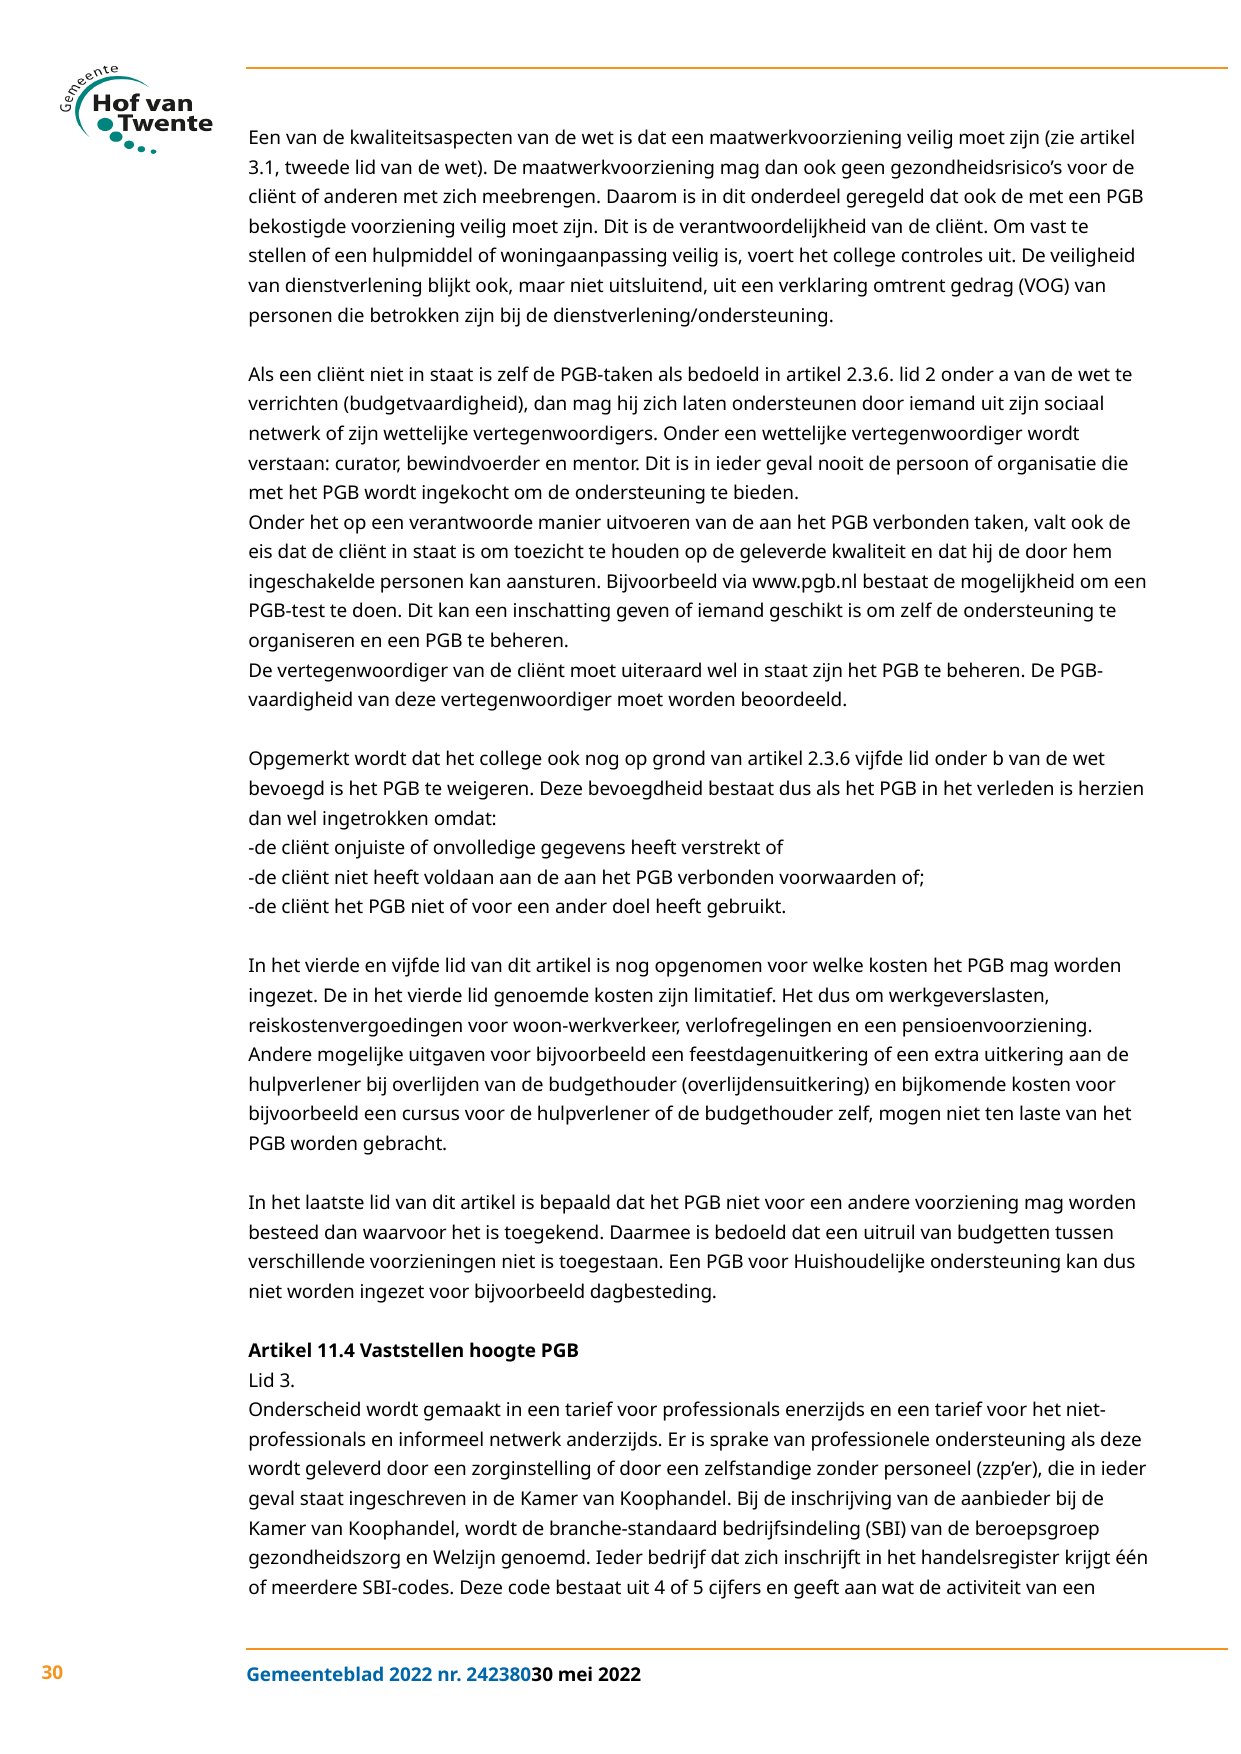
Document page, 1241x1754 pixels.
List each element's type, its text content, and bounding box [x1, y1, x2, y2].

text -de cliënt niet heeft voldaan aan de aan het PGB verbonden voorwaarden of; [248, 864, 1152, 890]
text De vertegenwoordiger van de cliënt moet uiteraard wel in staat zijn het PGB te beheren. De PGB-vaardigheid van deze vertegenwoordiger moet worden beoordeeld. [248, 657, 1152, 712]
text Onderscheid wordt gemaakt in een tarief voor professionals enerzijds en een tarief voor het niet-professionals en informeel netwerk anderzijds. Er is sprake van professionele ondersteuning als deze wordt geleverd door een zorginstelling of door een zelfstandige zonder personeel (zzp’er), die in ieder geval staat ingeschreven in de Kamer van Koophandel. Bij de inschrijving van de aanbieder bij de Kamer van Koophandel, wordt de branche-standaard bedrijfsindeling (SBI) van de beroepsgroep gezondheidszorg en Welzijn genoemd. Ieder bedrijf dat zich inschrijft in het handelsregister krijgt één of meerdere SBI-codes. Deze code bestaat uit 4 of 5 cijfers en geeft aan wat de activiteit van een [248, 1396, 1152, 1600]
text In het vierde en vijfde lid van dit artikel is nog opgenomen voor welke kosten het PGB mag worden ingezet. De in het vierde lid genoemde kosten zijn limitatief. Het dus om werkgeverslasten, reiskostenvergoedingen voor woon-werkverkeer, verlofregelingen en een pensioenvoorziening. Andere mogelijke uitgaven voor bijvoorbeeld een feestdagenuitkering of een extra uitkering aan de hulpverlener bij overlijden van de budgethouder (overlijdensuitkering) en bijkomende kosten voor bijvoorbeeld een cursus voor de hulpverlener of de budgethouder zelf, mogen niet ten laste van het PGB worden gebracht. [248, 953, 1152, 1156]
text Lid 3. [248, 1367, 1152, 1393]
picture [41, 47, 231, 172]
text Onder het op een verantwoorde manier uitvoeren van de aan het PGB verbonden taken, valt ook de eis dat de cliënt in staat is om toezicht te houden op de geleverde kwaliteit en dat hij de door hem ingeschakelde personen kan aansturen. Bijvoorbeeld via www.pgb.nl bestaat de mogelijkheid om een PGB-test te doen. Dit kan een inschatting geven of iemand geschikt is om zelf de ondersteuning te organiseren en een PGB te beheren. [248, 509, 1152, 653]
text Als een cliënt niet in staat is zelf de PGB-taken als bedoeld in artikel 2.3.6. lid 2 onder a van de wet te verrichten (budgetvaardigheid), dan mag hij zich laten ondersteunen door iemand uit zijn sociaal netwerk of zijn wettelijke vertegenwoordigers. Onder een wettelijke vertegenwoordiger wordt verstaan: curator, bewindvoerder en mentor. Dit is in ieder geval nooit de persoon of organisatie die met het PGB wordt ingekocht om de ondersteuning te bieden. [248, 361, 1152, 505]
text -de cliënt onjuiste of onvolledige gegevens heeft verstrekt of [248, 834, 1152, 860]
text -de cliënt het PGB niet of voor een ander doel heeft gebruikt. [248, 893, 1152, 919]
text Opgemerkt wordt dat het college ook nog op grond van artikel 2.3.6 vijfde lid onder b van de wet bevoegd is het PGB te weigeren. Deze bevoegdheid bestaat dus als het PGB in het verleden is herzien dan wel ingetrokken omdat: [248, 746, 1152, 831]
text Een van de kwaliteitsaspecten van de wet is dat een maatwerkvoorziening veilig moet zijn (zie artikel 3.1, tweede lid van de wet). De maatwerkvoorziening mag dan ook geen gezondheidsrisico’s voor de cliënt of anderen met zich meebrengen. Daarom is in dit onderdeel geregeld dat ook de met een PGB bekostigde voorziening veilig moet zijn. Dit is de verantwoordelijkheid van de cliënt. Om vast te stellen of een hulpmiddel of woningaanpassing veilig is, voert het college controles uit. De veiligheid van dienstverlening blijkt ook, maar niet uitsluitend, uit een verklaring omtrent gedrag (VOG) van personen die betrokken zijn bij de dienstverlening/ondersteuning. [248, 124, 1152, 328]
text In het laatste lid van dit artikel is bepaald dat het PGB niet voor een andere voorziening mag worden besteed dan waarvoor het is toegekend. Daarmee is bedoeld dat een uitruil van budgetten tussen verschillende voorzieningen niet is toegestaan. Een PGB voor Huishoudelijke ondersteuning kan dus niet worden ingezet voor bijvoorbeeld dagbesteding. [248, 1189, 1152, 1304]
text Artikel 11.4 Vaststellen hoogte PGB [248, 1337, 1152, 1363]
